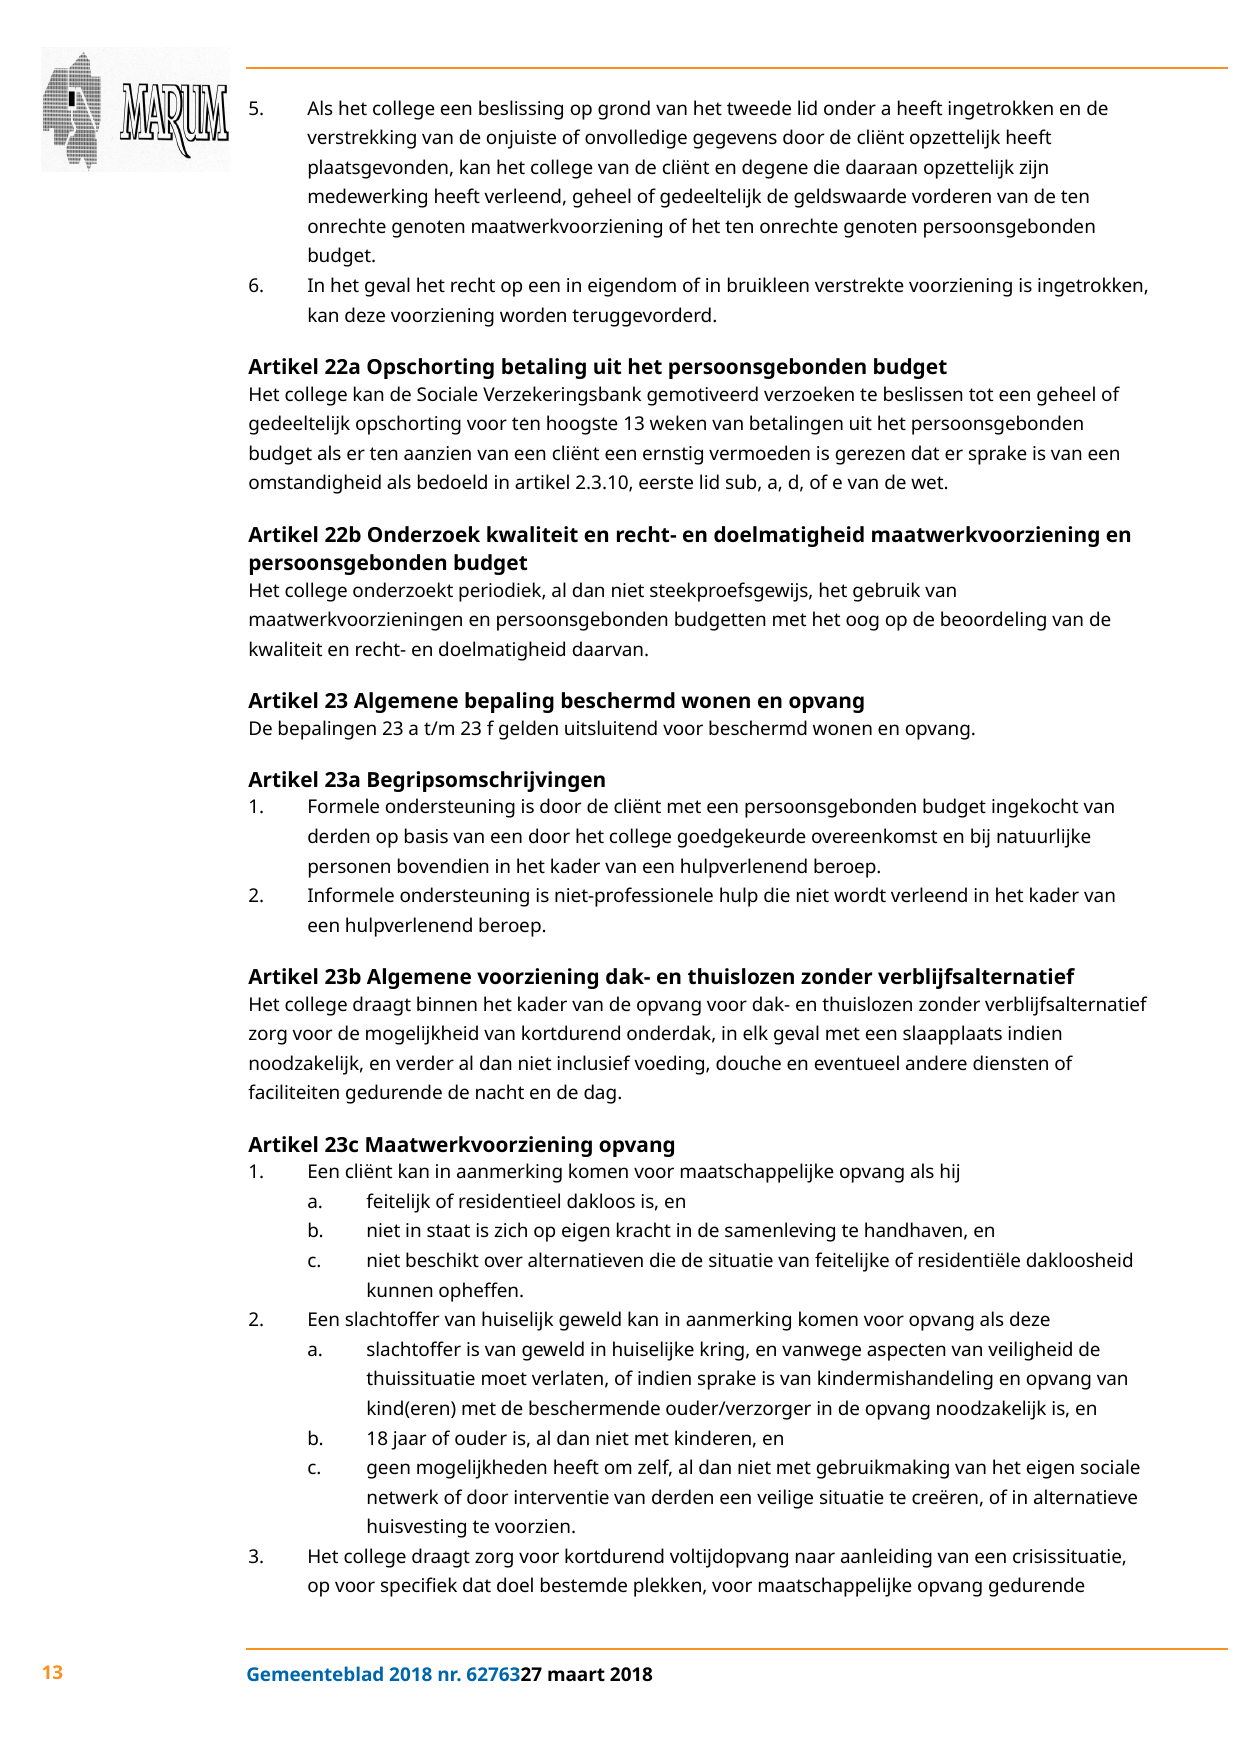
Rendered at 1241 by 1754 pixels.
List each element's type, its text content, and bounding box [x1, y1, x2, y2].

list Formele ondersteuning is door de cliënt met een persoonsgebonden budget ingekocht van derden op basis van een door het college goedgekeurde overeenkomst en bij natuurlijke personen bovendien in het kader van een hulpverlenend beroep. [248, 794, 1152, 878]
text Artikel 23b Algemene voorziening dak- en thuislozen zonder verblijfsalternatief [248, 962, 1152, 991]
list In het geval het recht op een in eigendom of in bruikleen verstrekte voorziening is ingetrokken, kan deze voorziening worden teruggevorderd. [248, 272, 1152, 328]
text Het college onderzoekt periodiek, al dan niet steekproefsgewijs, het gebruik van maatwerkvoorzieningen en persoonsgebonden budgetten met het oog op de beoordeling van de kwaliteit en recht- en doelmatigheid daarvan. [248, 577, 1152, 662]
list geen mogelijkheden heeft om zelf, al dan niet met gebruikmaking van het eigen sociale netwerk of door interventie van derden een veilige situatie te creëren, of in alternatieve huisvesting te voorzien. [307, 1454, 1152, 1539]
list Informele ondersteuning is niet-professionele hulp die niet wordt verleend in het kader van een hulpverlenend beroep. [248, 882, 1152, 938]
list Een slachtoffer van huiselijk geweld kan in aanmerking komen voor opvang als deze [248, 1306, 1152, 1332]
picture [41, 47, 231, 172]
text Artikel 23c Maatwerkvoorziening opvang [248, 1130, 1152, 1158]
text Het college kan de Sociale Verzekeringsbank gemotiveerd verzoeken te beslissen tot een geheel of gedeeltelijk opschorting voor ten hoogste 13 weken van betalingen uit het persoonsgebonden budget als er ten aanzien van een cliënt een ernstig vermoeden is gerezen dat er sprake is van een omstandigheid als bedoeld in artikel 2.3.10, eerste lid sub, a, d, of e van de wet. [248, 381, 1152, 495]
list Als het college een beslissing op grond van het tweede lid onder a heeft ingetrokken en de verstrekking van de onjuiste of onvolledige gegevens door de cliënt opzettelijk heeft plaatsgevonden, kan het college van de cliënt en degene die daaraan opzettelijk zijn medewerking heeft verleend, geheel of gedeeltelijk de geldswaarde vorderen van de ten onrechte genoten maatwerkvoorziening of het ten onrechte genoten persoonsgebonden budget. [248, 95, 1152, 268]
list feitelijk of residentieel dakloos is, en [307, 1188, 1152, 1214]
list Het college draagt zorg voor kortdurend voltijdopvang naar aanleiding van een crisissituatie, op voor specifiek dat doel bestemde plekken, voor maatschappelijke opvang gedurende [248, 1543, 1152, 1598]
text Artikel 23a Begripsomschrijvingen [248, 765, 1152, 794]
text Artikel 23 Algemene bepaling beschermd wonen en opvang [248, 686, 1152, 715]
text Artikel 22b Onderzoek kwaliteit en recht- en doelmatigheid maatwerkvoorziening en persoonsgebonden budget [248, 520, 1152, 577]
list niet in staat is zich op eigen kracht in de samenleving te handhaven, en [307, 1218, 1152, 1243]
text Artikel 22a Opschorting betaling uit het persoonsgebonden budget [248, 352, 1152, 381]
text Het college draagt binnen het kader van de opvang voor dak- en thuislozen zonder verblijfsalternatief zorg voor de mogelijkheid van kortdurend onderdak, in elk geval met een slaapplaats indien noodzakelijk, en verder al dan niet inclusief voeding, douche en eventueel andere diensten of faciliteiten gedurende de nacht en de dag. [248, 991, 1152, 1105]
list Een cliënt kan in aanmerking komen voor maatschappelijke opvang als hij [248, 1158, 1152, 1184]
text De bepalingen 23 a t/m 23 f gelden uitsluitend voor beschermd wonen en opvang. [248, 715, 1152, 741]
list niet beschikt over alternatieven die de situatie van feitelijke of residentiële dakloosheid kunnen opheffen. [307, 1247, 1152, 1302]
list 18 jaar of ouder is, al dan niet met kinderen, en [307, 1425, 1152, 1450]
list slachtoffer is van geweld in huiselijke kring, en vanwege aspecten van veiligheid de thuissituatie moet verlaten, of indien sprake is van kindermishandeling en opvang van kind(eren) met de beschermende ouder/verzorger in de opvang noodzakelijk is, en [307, 1336, 1152, 1421]
